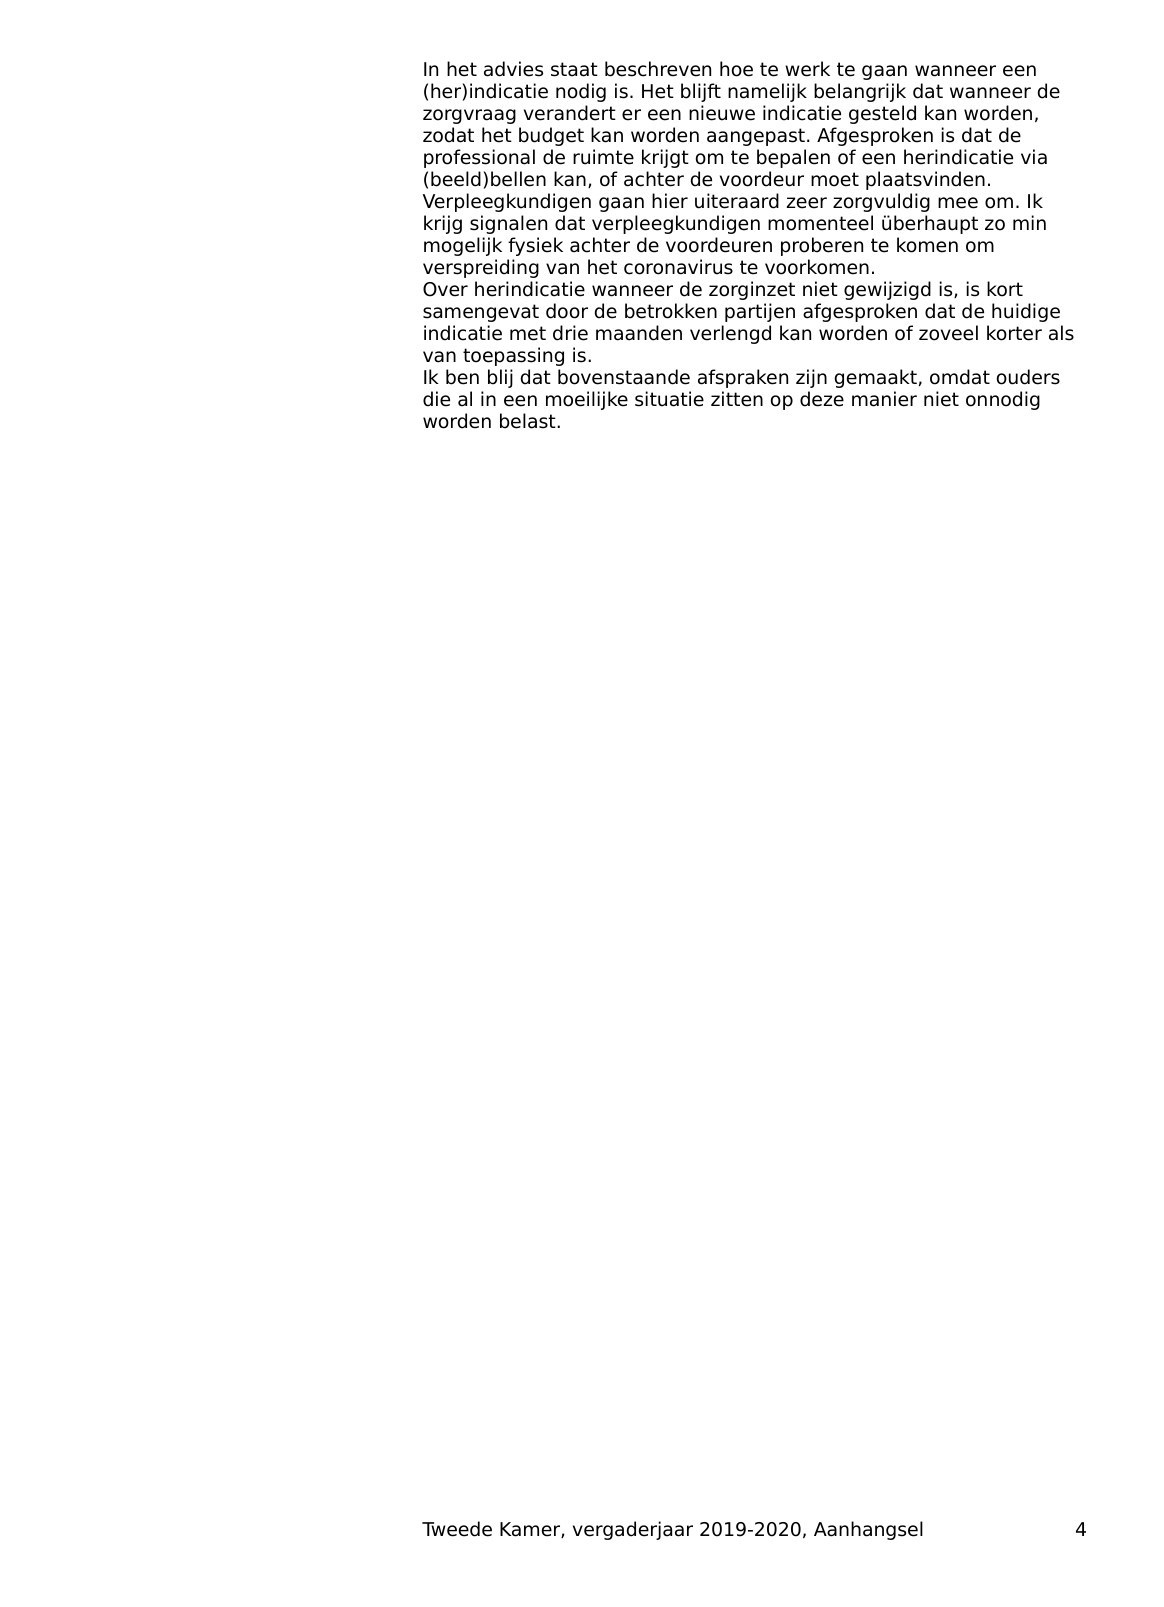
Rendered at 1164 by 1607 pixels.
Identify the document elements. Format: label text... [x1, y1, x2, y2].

text Over herindicatie wanneer de zorginzet niet gewijzigd is, is kort samengevat door de betrokken partijen afgesproken dat de huidige indicatie met drie maanden verlengd kan worden of zoveel korter als van toepassing is. [422, 279, 1087, 367]
text In het advies staat beschreven hoe te werk te gaan wanneer een (her)indicatie nodig is. Het blijft namelijk belangrijk dat wanneer de zorgvraag verandert er een nieuwe indicatie gesteld kan worden, zodat het budget kan worden aangepast. Afgesproken is dat de professional de ruimte krijgt om te bepalen of een herindicatie via (beeld)bellen kan, of achter de voordeur moet plaatsvinden. Verpleegkundigen gaan hier uiteraard zeer zorgvuldig mee om. Ik krijg signalen dat verpleegkundigen momenteel überhaupt zo min mogelijk fysiek achter de voordeuren proberen te komen om verspreiding van het coronavirus te voorkomen. [422, 59, 1087, 279]
text Ik ben blij dat bovenstaande afspraken zijn gemaakt, omdat ouders die al in een moeilijke situatie zitten op deze manier niet onnodig worden belast. [422, 367, 1087, 433]
